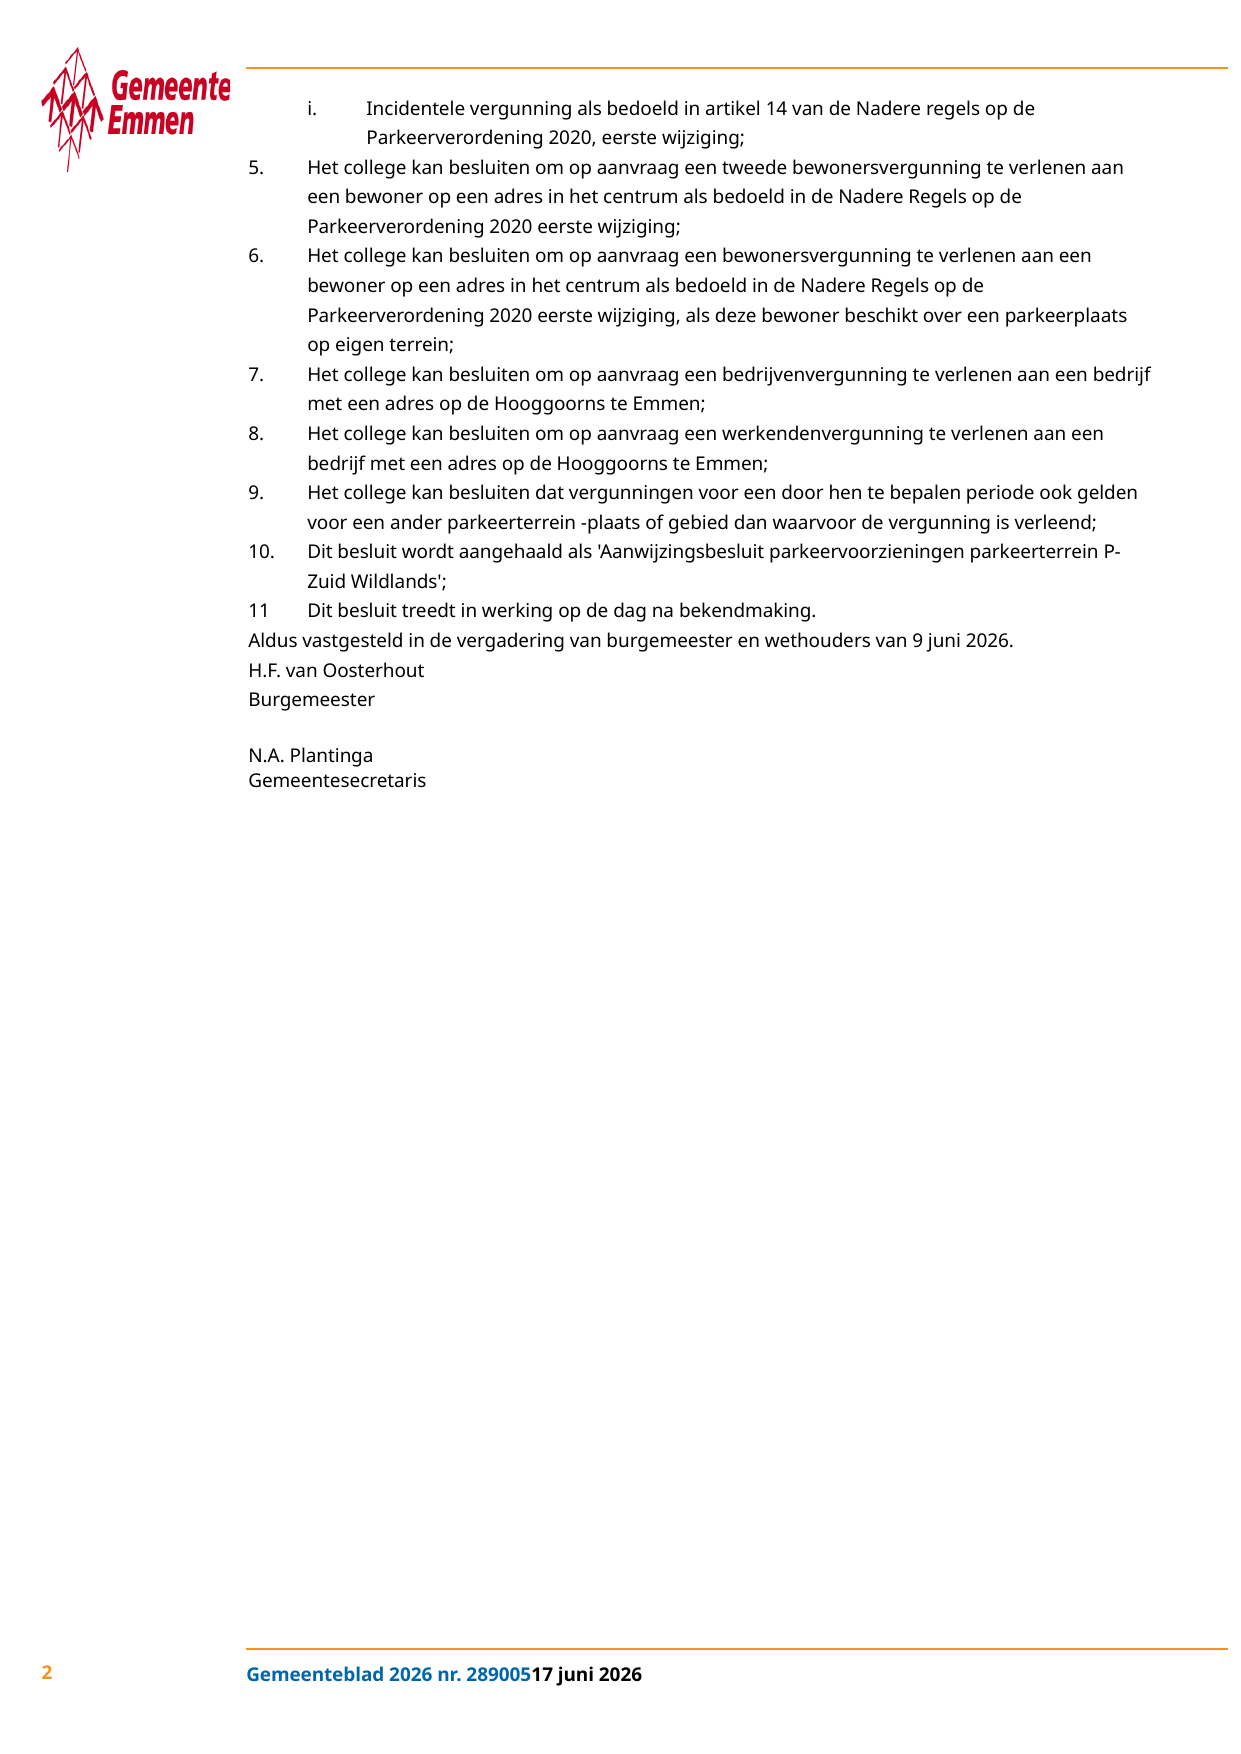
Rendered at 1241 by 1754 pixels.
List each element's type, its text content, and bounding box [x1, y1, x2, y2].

text Aldus vastgesteld in de vergadering van burgemeester en wethouders van 9 juni 2026. [248, 627, 1152, 653]
text Burgemeester [248, 686, 1152, 712]
text N.A. Plantinga [248, 742, 1152, 767]
text Gemeentesecretaris [248, 767, 1152, 793]
list Het college kan besluiten dat vergunningen voor een door hen te bepalen periode ook gelden voor een ander parkeerterrein -plaats of gebied dan waarvoor de vergunning is verleend; [248, 479, 1152, 535]
list Dit besluit treedt in werking op de dag na bekendmaking. [248, 598, 1152, 623]
list Het college kan besluiten om op aanvraag een bewonersvergunning te verlenen aan een bewoner op een adres in het centrum als bedoeld in de Nadere Regels op de Parkeerverordening 2020 eerste wijziging, als deze bewoner beschikt over een parkeerplaats op eigen terrein; [248, 243, 1152, 357]
picture [41, 47, 231, 172]
list Het college kan besluiten om op aanvraag een bedrijvenvergunning te verlenen aan een bedrijf met een adres op de Hooggoorns te Emmen; [248, 361, 1152, 416]
list Dit besluit wordt aangehaald als 'Aanwijzingsbesluit parkeervoorzieningen parkeerterrein P-Zuid Wildlands'; [248, 538, 1152, 594]
text H.F. van Oosterhout [248, 657, 1152, 683]
list Het college kan besluiten om op aanvraag een werkendenvergunning te verlenen aan een bedrijf met een adres op de Hooggoorns te Emmen; [248, 420, 1152, 476]
list Het college kan besluiten om op aanvraag een tweede bewonersvergunning te verlenen aan een bewoner op een adres in het centrum als bedoeld in de Nadere Regels op de Parkeerverordening 2020 eerste wijziging; [248, 154, 1152, 239]
list Incidentele vergunning als bedoeld in artikel 14 van de Nadere regels op de Parkeerverordening 2020, eerste wijziging; [307, 95, 1152, 150]
